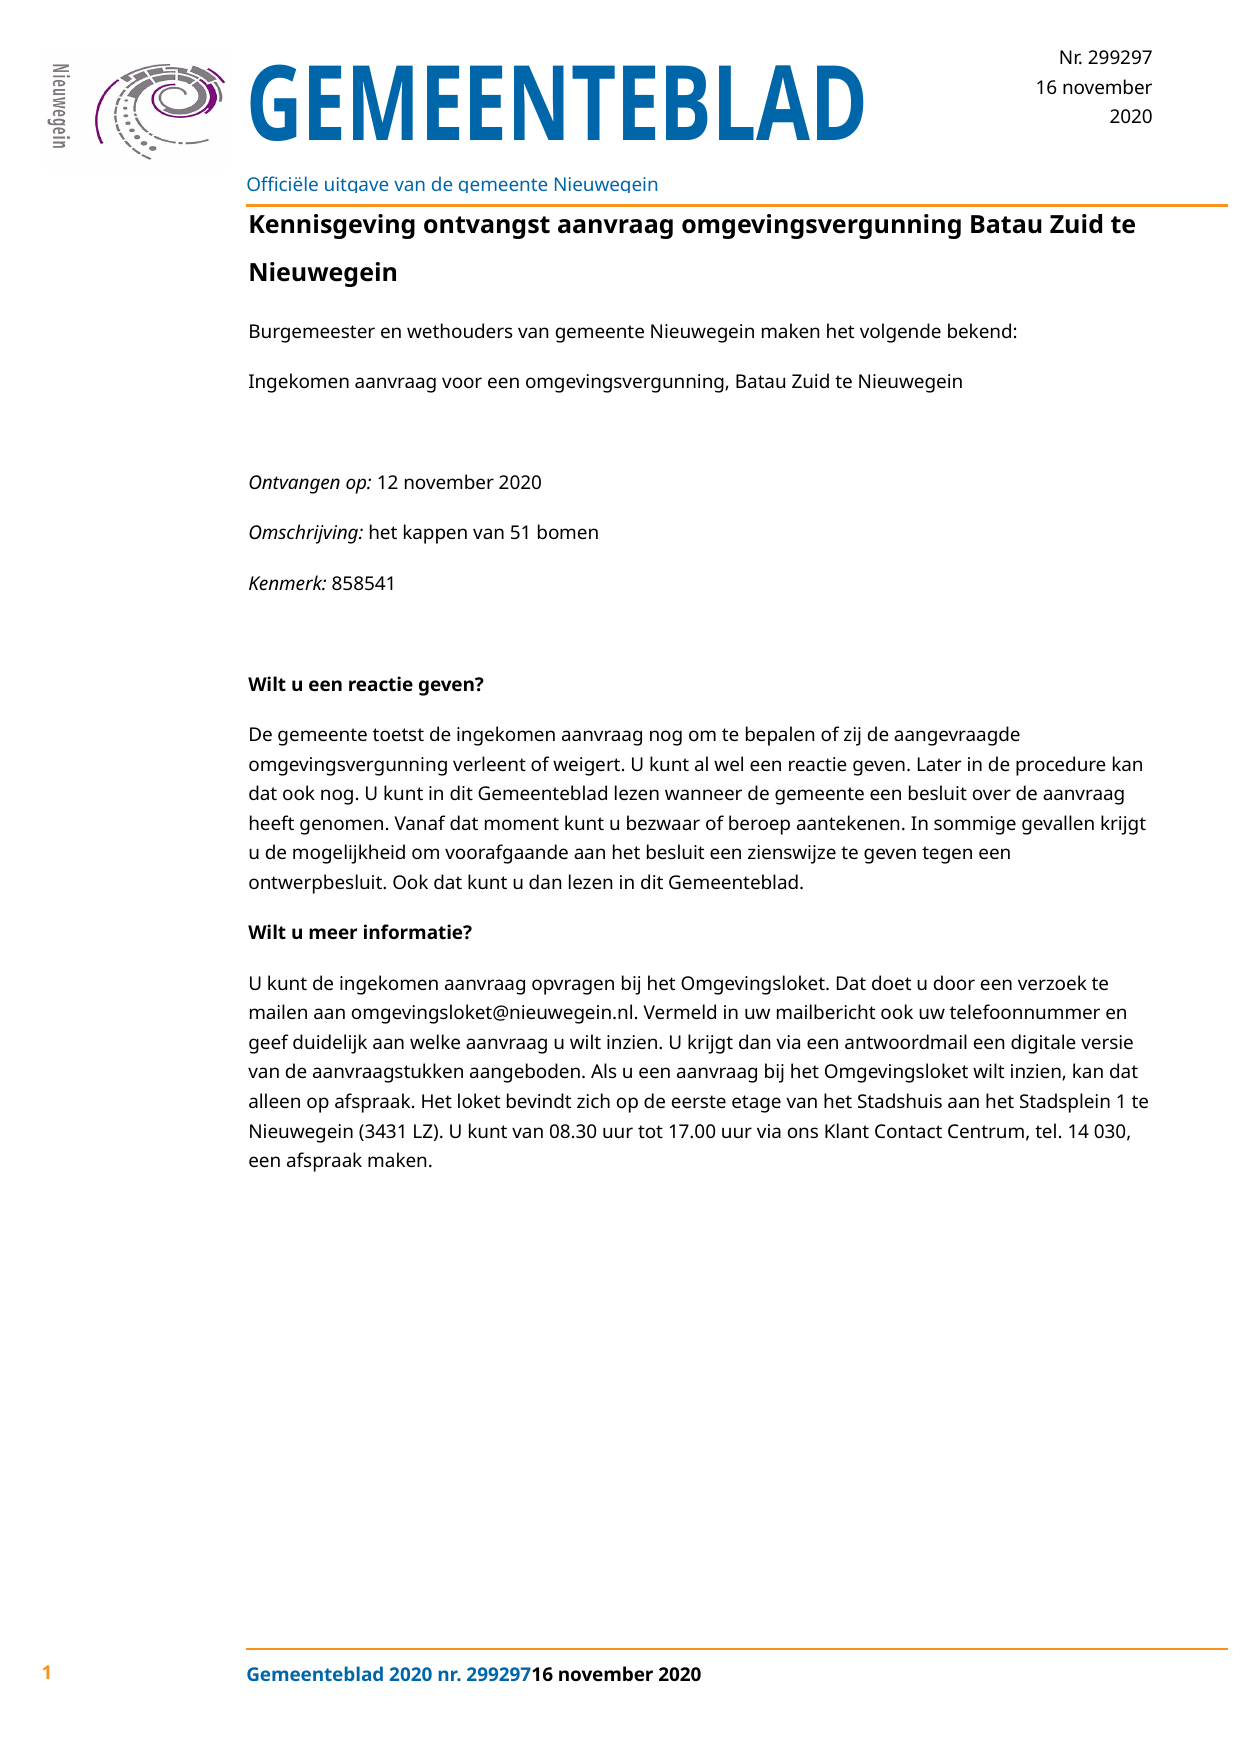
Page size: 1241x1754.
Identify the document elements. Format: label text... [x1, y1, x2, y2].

text Kenmerk: 858541 [248, 570, 1152, 596]
text Kennisgeving ontvangst aanvraag omgevingsvergunning Batau Zuid te Nieuwegein [248, 207, 1152, 288]
text Ontvangen op: 12 november 2020 [248, 469, 1152, 495]
text Burgemeester en wethouders van gemeente Nieuwegein maken het volgende bekend: [248, 318, 1152, 344]
text Omschrijving: het kappen van 51 bomen [248, 519, 1152, 545]
text U kunt de ingekomen aanvraag opvragen bij het Omgevingsloket. Dat doet u door een verzoek te mailen aan omgevingsloket@nieuwegein.nl. Vermeld in uw mailbericht ook uw telefoonnummer en geef duidelijk aan welke aanvraag u wilt inzien. U krijgt dan via een antwoordmail een digitale versie van de aanvraagstukken aangeboden. Als u een aanvraag bij het Omgevingsloket wilt inzien, kan dat alleen op afspraak. Het loket bevindt zich op de eerste etage van het Stadshuis aan het Stadsplein 1 te Nieuwegein (3431 LZ). U kunt van 08.30 uur tot 17.00 uur via ons Klant Contact Centrum, tel. 14 030, een afspraak maken. [248, 970, 1152, 1173]
text Wilt u meer informatie? [248, 919, 1152, 945]
text Wilt u een reactie geven? [248, 671, 1152, 697]
text Ingekomen aanvraag voor een omgevingsvergunning, Batau Zuid te Nieuwegein [248, 368, 1152, 394]
picture [41, 47, 231, 172]
text De gemeente toetst de ingekomen aanvraag nog om te bepalen of zij de aangevraagde omgevingsvergunning verleent of weigert. U kunt al wel een reactie geven. Later in de procedure kan dat ook nog. U kunt in dit Gemeenteblad lezen wanneer de gemeente een besluit over de aanvraag heeft genomen. Vanaf dat moment kunt u bezwaar of beroep aantekenen. In sommige gevallen krijgt u de mogelijkheid om voorafgaande aan het besluit een zienswijze te geven tegen een ontwerpbesluit. Ook dat kunt u dan lezen in dit Gemeenteblad. [248, 721, 1152, 895]
